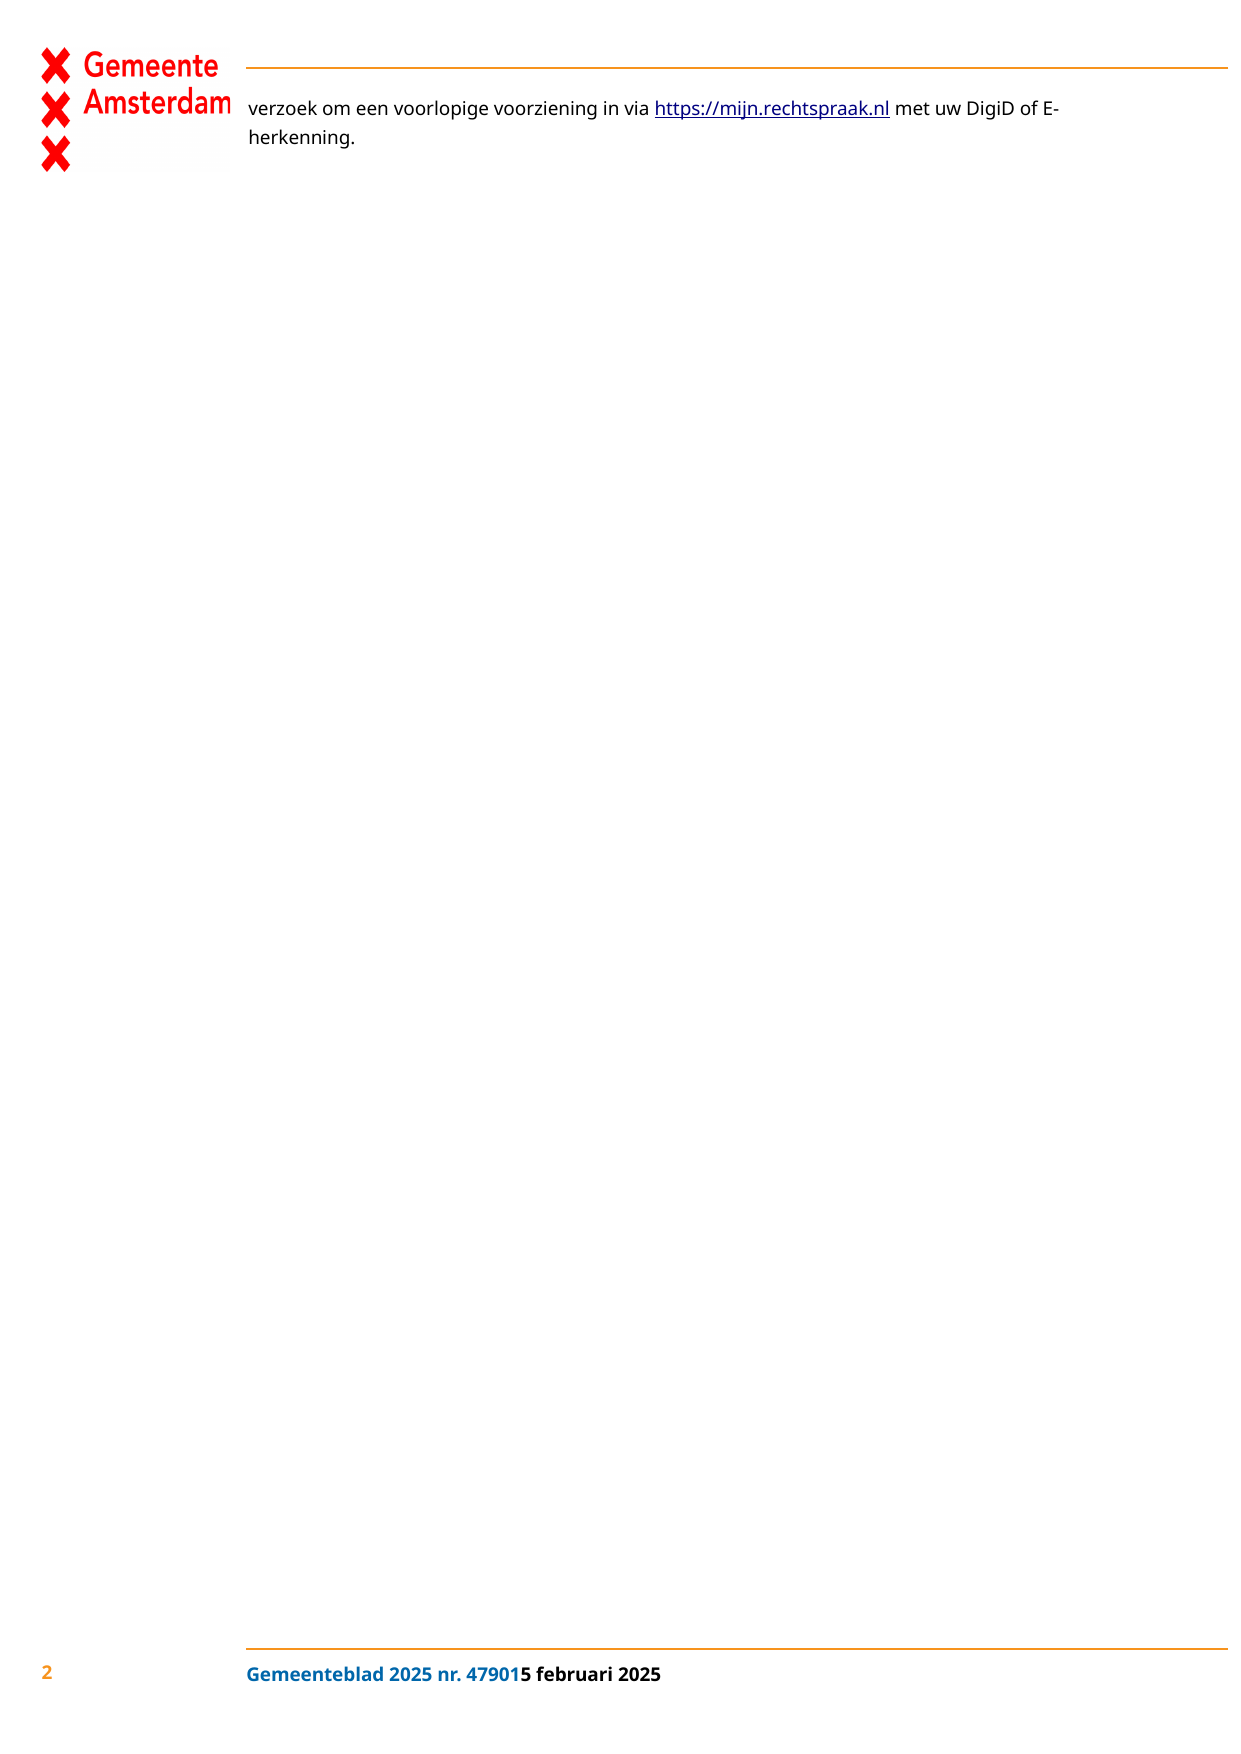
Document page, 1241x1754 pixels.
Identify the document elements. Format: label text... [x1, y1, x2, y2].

text verzoek om een voorlopige voorziening in via https://mijn.rechtspraak.nl met uw DigiD of E-herkenning. [248, 95, 1152, 150]
picture [41, 47, 231, 172]
